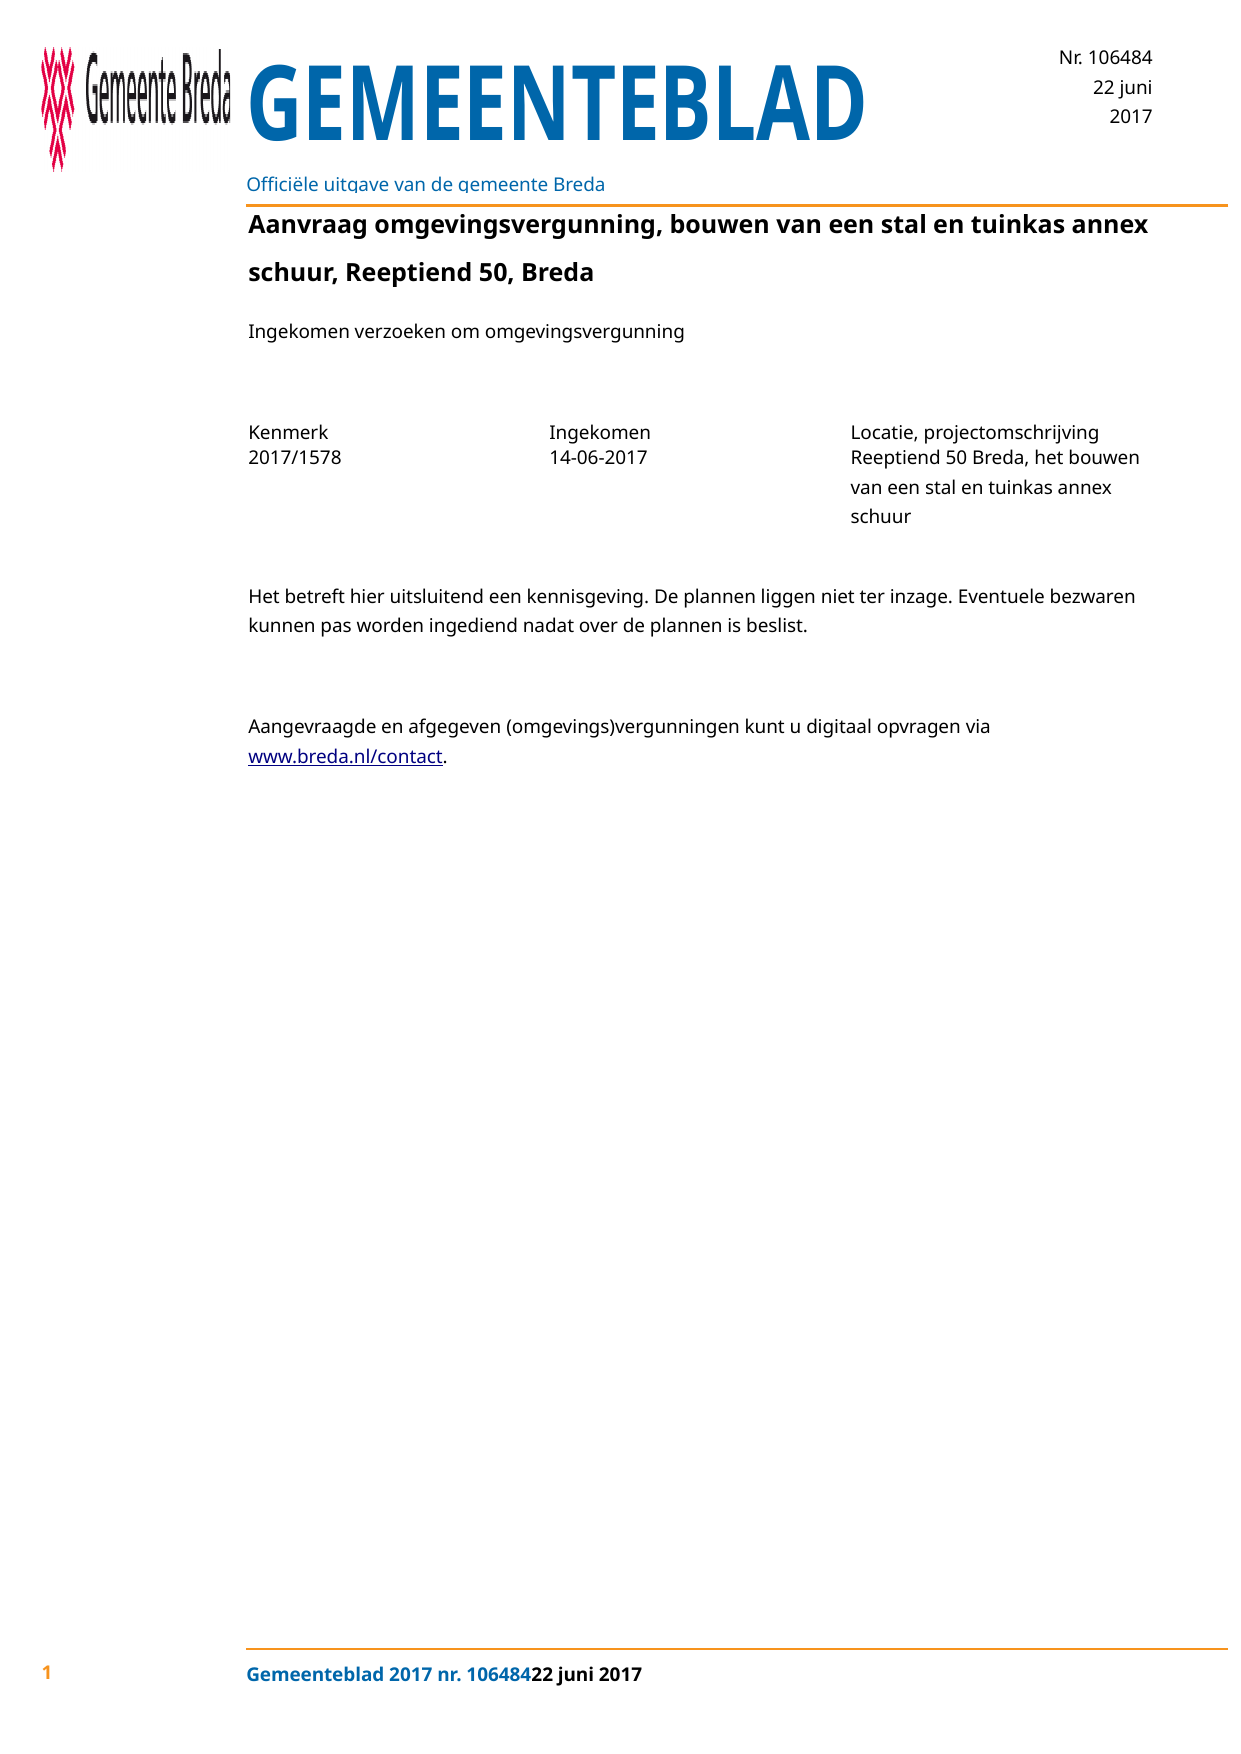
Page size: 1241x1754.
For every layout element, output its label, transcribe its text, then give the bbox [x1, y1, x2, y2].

table_cell 14-06-2017 [549, 445, 850, 529]
text Aangevraagde en afgegeven (omgevings)vergunningen kunt u digitaal opvragen via www.breda.nl/contact. [248, 713, 1152, 769]
text Aanvraag omgevingsvergunning, bouwen van een stal en tuinkas annex schuur, Reeptiend 50, Breda [248, 207, 1152, 288]
table_header Ingekomen [549, 419, 850, 444]
table_header Locatie, projectomschrijving [850, 419, 1152, 444]
text Ingekomen verzoeken om omgevingsvergunning [248, 318, 1152, 344]
table_cell 2017/1578 [248, 445, 549, 529]
picture [41, 47, 231, 172]
text Het betreft hier uitsluitend een kennisgeving. De plannen liggen niet ter inzage. Eventuele bezwaren kunnen pas worden ingediend nadat over de plannen is beslist. [248, 583, 1152, 638]
table_cell Reeptiend 50 Breda, het bouwen van een stal en tuinkas annex schuur [850, 445, 1152, 529]
table_header Kenmerk [248, 419, 549, 444]
